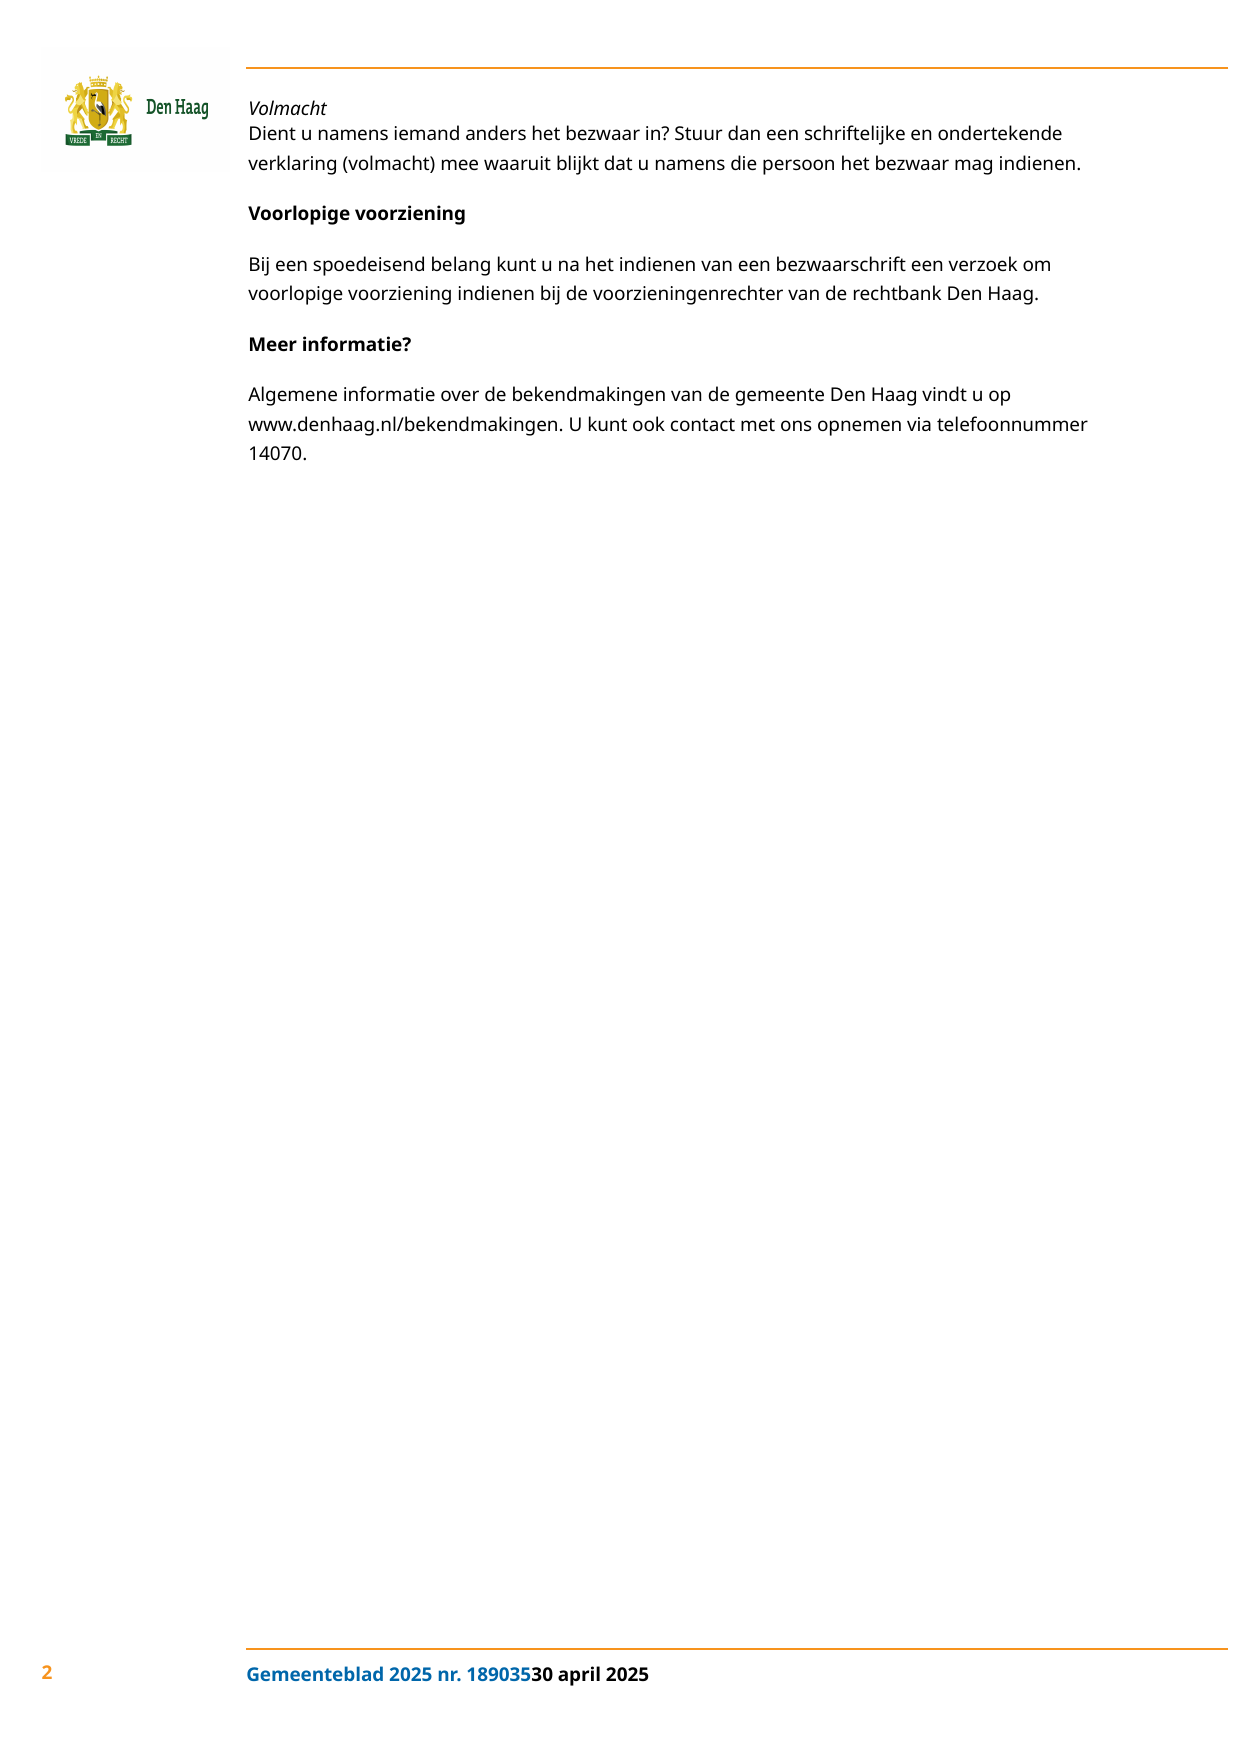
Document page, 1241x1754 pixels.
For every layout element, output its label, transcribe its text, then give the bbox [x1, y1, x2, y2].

text Meer informatie? [248, 331, 1152, 357]
text Dient u namens iemand anders het bezwaar in? Stuur dan een schriftelijke en ondertekende verklaring (volmacht) mee waaruit blijkt dat u namens die persoon het bezwaar mag indienen. [248, 121, 1152, 176]
picture [41, 47, 231, 172]
text Algemene informatie over de bekendmakingen van de gemeente Den Haag vindt u op www.denhaag.nl/bekendmakingen. U kunt ook contact met ons opnemen via telefoonnummer 14070. [248, 381, 1152, 466]
text Bij een spoedeisend belang kunt u na het indienen van een bezwaarschrift een verzoek om voorlopige voorziening indienen bij de voorzieningenrechter van de rechtbank Den Haag. [248, 251, 1152, 306]
text Voorlopige voorziening [248, 201, 1152, 226]
text Volmacht [248, 95, 1152, 121]
